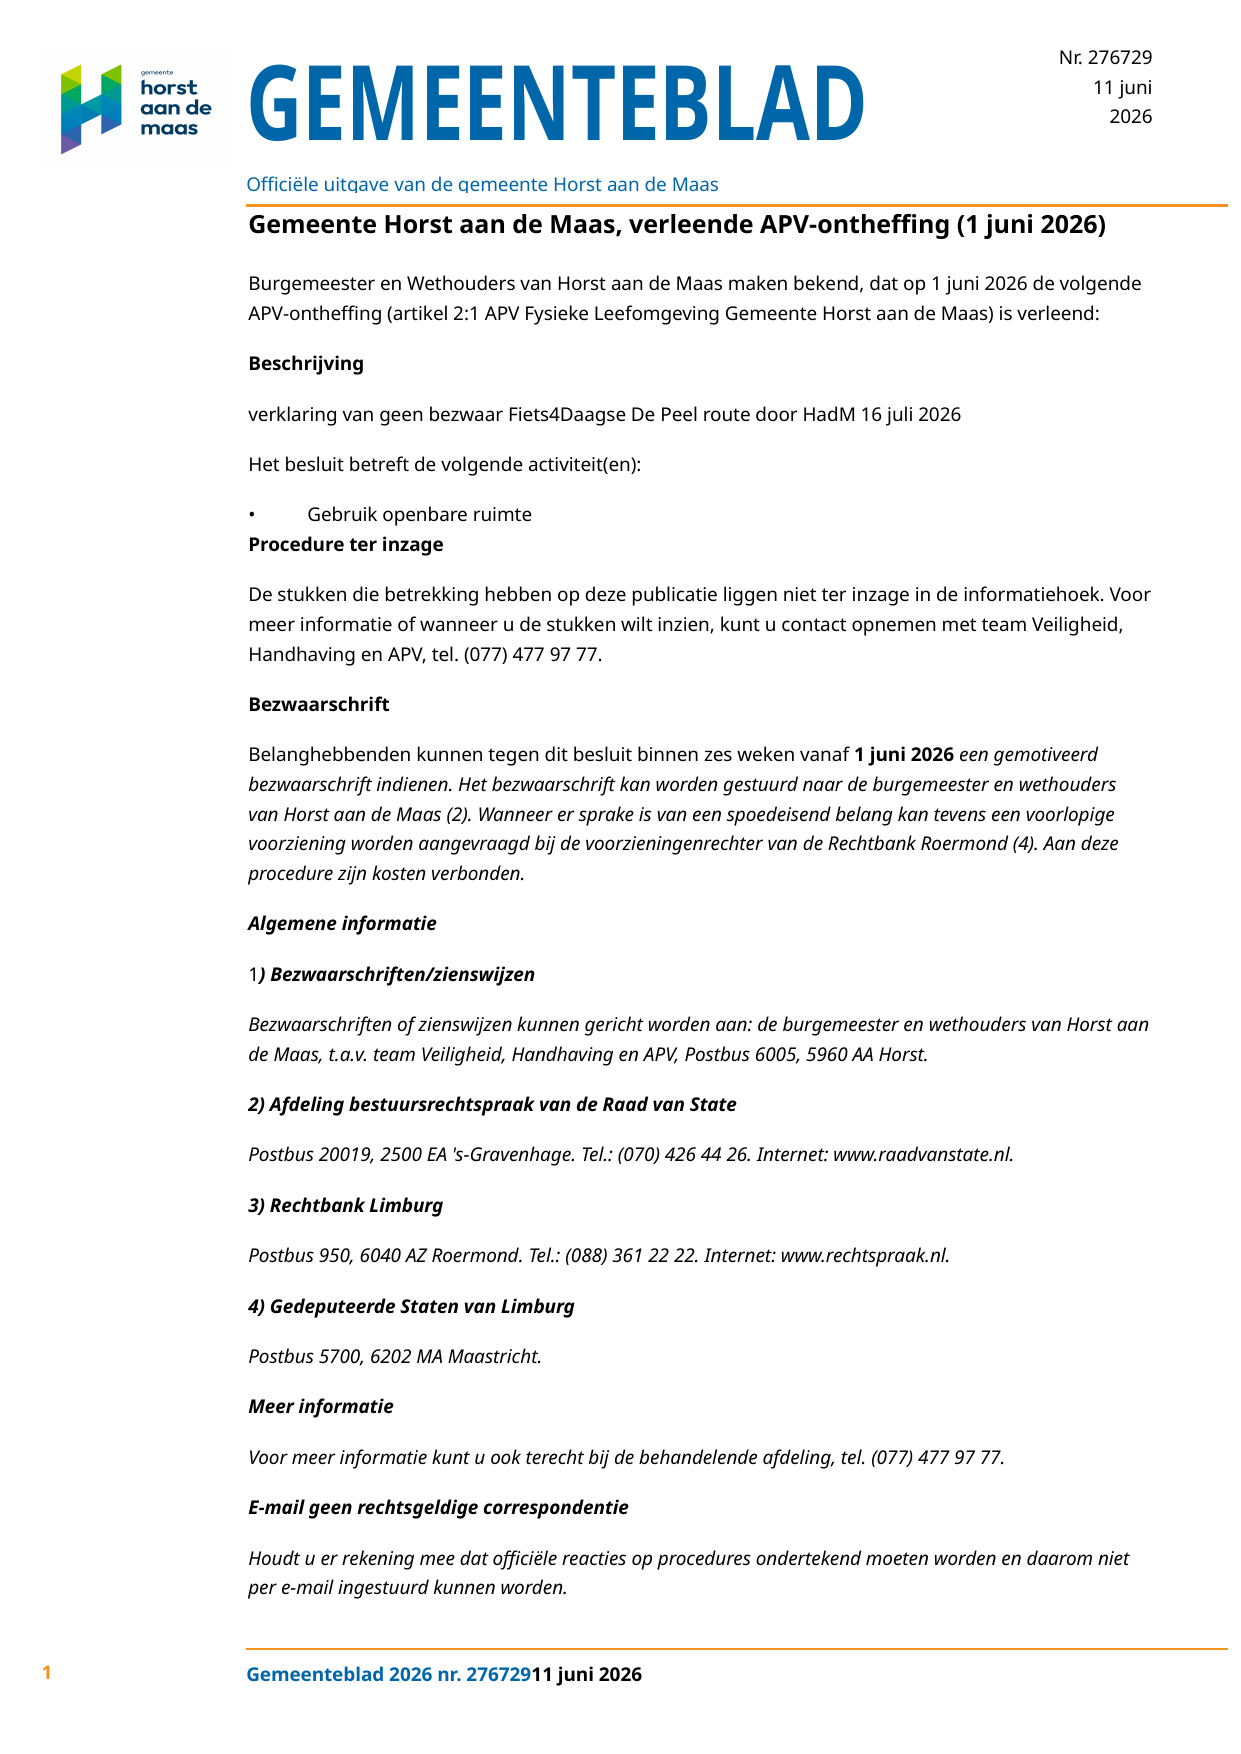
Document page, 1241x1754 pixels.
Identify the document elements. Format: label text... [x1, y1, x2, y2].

text Burgemeester en Wethouders van Horst aan de Maas maken bekend, dat op 1 juni 2026 de volgende APV-ontheffing (artikel 2:1 APV Fysieke Leefomgeving Gemeente Horst aan de Maas) is verleend: [248, 270, 1152, 326]
text De stukken die betrekking hebben op deze publicatie liggen niet ter inzage in de informatiehoek. Voor meer informatie of wanneer u de stukken wilt inzien, kunt u contact opnemen met team Veiligheid, Handhaving en APV, tel. (077) 477 97 77. [248, 582, 1152, 666]
text Postbus 20019, 2500 EA 's-Gravenhage. Tel.: (070) 426 44 26. Internet: www.raadvanstate.nl. [248, 1142, 1152, 1167]
text Belanghebbenden kunnen tegen dit besluit binnen zes weken vanaf 1 juni 2026 een gemotiveerd bezwaarschrift indienen. Het bezwaarschrift kan worden gestuurd naar de burgemeester en wethouders van Horst aan de Maas (2). Wanneer er sprake is van een spoedeisend belang kan tevens een voorlopige voorziening worden aangevraagd bij de voorzieningenrechter van de Rechtbank Roermond (4). Aan deze procedure zijn kosten verbonden. [248, 742, 1152, 886]
text 1) Bezwaarschriften/zienswijzen [248, 961, 1152, 986]
text Beschrijving [248, 350, 1152, 376]
picture [41, 47, 231, 172]
text 4) Gedeputeerde Staten van Limburg [248, 1293, 1152, 1318]
text 2) Afdeling bestuursrechtspraak van de Raad van State [248, 1091, 1152, 1117]
text E-mail geen rechtsgeldige correspondentie [248, 1494, 1152, 1520]
text Bezwaarschrift [248, 691, 1152, 717]
text Postbus 5700, 6202 MA Maastricht. [248, 1343, 1152, 1369]
text Postbus 950, 6040 AZ Roermond. Tel.: (088) 361 22 22. Internet: www.rechtspraak.nl. [248, 1242, 1152, 1268]
text Meer informatie [248, 1394, 1152, 1419]
text Houdt u er rekening mee dat officiële reacties op procedures ondertekend moeten worden en daarom niet per e-mail ingestuurd kunnen worden. [248, 1545, 1152, 1600]
text Het besluit betreft de volgende activiteit(en): [248, 451, 1152, 477]
text Voor meer informatie kunt u ook terecht bij de behandelende afdeling, tel. (077) 477 97 77. [248, 1444, 1152, 1470]
list Gebruik openbare ruimte [248, 502, 1152, 527]
text Bezwaarschriften of zienswijzen kunnen gericht worden aan: de burgemeester en wethouders van Horst aan de Maas, t.a.v. team Veiligheid, Handhaving en APV, Postbus 6005, 5960 AA Horst. [248, 1011, 1152, 1066]
text verklaring van geen bezwaar Fiets4Daagse De Peel route door HadM 16 juli 2026 [248, 401, 1152, 426]
text Procedure ter inzage [248, 531, 1152, 557]
text 3) Rechtbank Limburg [248, 1192, 1152, 1218]
text Gemeente Horst aan de Maas, verleende APV-ontheffing (1 juni 2026) [248, 207, 1152, 241]
text Algemene informatie [248, 910, 1152, 936]
